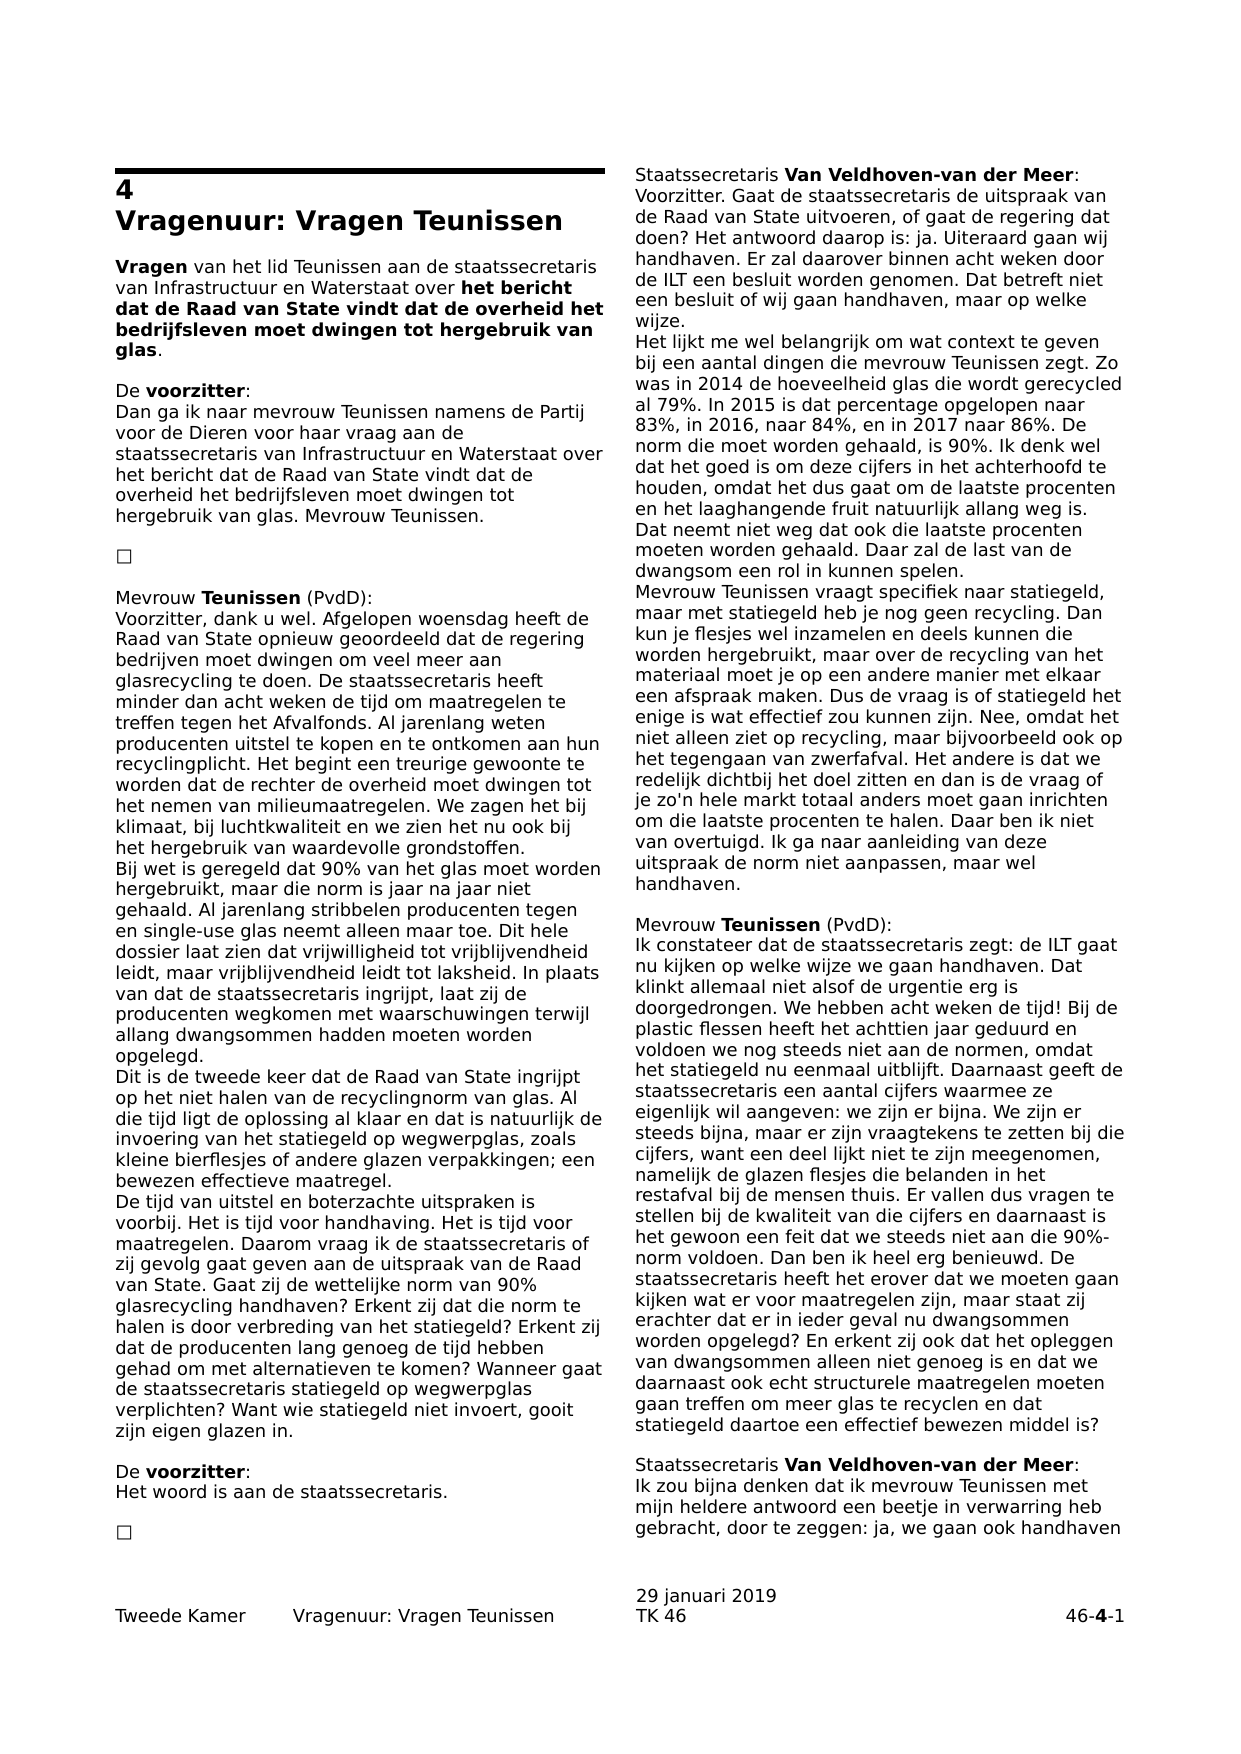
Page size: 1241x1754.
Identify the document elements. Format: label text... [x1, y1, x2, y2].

text De voorzitter: [115, 381, 605, 402]
text Mevrouw Teunissen vraagt specifiek naar statiegeld, maar met statiegeld heb je nog geen recycling. Dan kun je flesjes wel inzamelen en deels kunnen die worden hergebruikt, maar over de recycling van het materiaal moet je op een andere manier met elkaar een afspraak maken. Dus de vraag is of statiegeld het enige is wat effectief zou kunnen zijn. Nee, omdat het niet alleen ziet op recycling, maar bijvoorbeeld ook op het tegengaan van zwerfafval. Het andere is dat we redelijk dichtbij het doel zitten en dan is de vraag of je zo'n hele markt totaal anders moet gaan inrichten om die laatste procenten te halen. Daar ben ik niet van overtuigd. Ik ga naar aanleiding van deze uitspraak de norm niet aanpassen, maar wel handhaven. [635, 582, 1125, 894]
text ⬜ [115, 547, 605, 567]
text De tijd van uitstel en boterzachte uitspraken is voorbij. Het is tijd voor handhaving. Het is tijd voor maatregelen. Daarom vraag ik de staatssecretaris of zij gevolg gaat geven aan de uitspraak van de Raad van State. Gaat zij de wettelijke norm van 90% glasrecycling handhaven? Erkent zij dat die norm te halen is door verbreding van het statiegeld? Erkent zij dat de producenten lang genoeg de tijd hebben gehad om met alternatieven te komen? Wanneer gaat de staatssecretaris statiegeld op wegwerpglas verplichten? Want wie statiegeld niet invoert, gooit zijn eigen glazen in. [115, 1192, 605, 1442]
text Staatssecretaris Van Veldhoven-van der Meer: [635, 1455, 1125, 1476]
text Voorzitter. Gaat de staatssecretaris de uitspraak van de Raad van State uitvoeren, of gaat de regering dat doen? Het antwoord daarop is: ja. Uiteraard gaan wij handhaven. Er zal daarover binnen acht weken door de ILT een besluit worden genomen. Dat betreft niet een besluit of wij gaan handhaven, maar op welke wijze. [635, 186, 1125, 332]
text Ik zou bijna denken dat ik mevrouw Teunissen met mijn heldere antwoord een beetje in verwarring heb gebracht, door te zeggen: ja, we gaan ook handhaven [635, 1476, 1125, 1538]
text Dit is de tweede keer dat de Raad van State ingrijpt op het niet halen van de recyclingnorm van glas. Al die tijd ligt de oplossing al klaar en dat is natuurlijk de invoering van het statiegeld op wegwerpglas, zoals kleine bierflesjes of andere glazen verpakkingen; een bewezen effectieve maatregel. [115, 1067, 605, 1192]
text Ik constateer dat de staatssecretaris zegt: de ILT gaat nu kijken op welke wijze we gaan handhaven. Dat klinkt allemaal niet alsof de urgentie erg is doorgedrongen. We hebben acht weken de tijd! Bij de plastic flessen heeft het achttien jaar geduurd en voldoen we nog steeds niet aan de normen, omdat het statiegeld nu eenmaal uitblijft. Daarnaast geeft de staatssecretaris een aantal cijfers waarmee ze eigenlijk wil aangeven: we zijn er bijna. We zijn er steeds bijna, maar er zijn vraagtekens te zetten bij die cijfers, want een deel lijkt niet te zijn meegenomen, namelijk de glazen flesjes die belanden in het restafval bij de mensen thuis. Er vallen dus vragen te stellen bij de kwaliteit van die cijfers en daarnaast is het gewoon een feit dat we steeds niet aan die 90%-norm voldoen. Dan ben ik heel erg benieuwd. De staatssecretaris heeft het erover dat we moeten gaan kijken wat er voor maatregelen zijn, maar staat zij erachter dat er in ieder geval nu dwangsommen worden opgelegd? En erkent zij ook dat het opleggen van dwangsommen alleen niet genoeg is en dat we daarnaast ook echt structurele maatregelen moeten gaan treffen om meer glas te recyclen en dat statiegeld daartoe een effectief bewezen middel is? [635, 935, 1125, 1435]
text Mevrouw Teunissen (PvdD): [115, 587, 605, 608]
text Staatssecretaris Van Veldhoven-van der Meer: [635, 165, 1125, 186]
title 4 Vragenuur: Vragen Teunissen [115, 174, 605, 237]
text Mevrouw Teunissen (PvdD): [635, 914, 1125, 935]
text De voorzitter: [115, 1462, 605, 1482]
text Voorzitter, dank u wel. Afgelopen woensdag heeft de Raad van State opnieuw geoordeeld dat de regering bedrijven moet dwingen om veel meer aan glasrecycling te doen. De staatssecretaris heeft minder dan acht weken de tijd om maatregelen te treffen tegen het Afvalfonds. Al jarenlang weten producenten uitstel te kopen en te ontkomen aan hun recyclingplicht. Het begint een treurige gewoonte te worden dat de rechter de overheid moet dwingen tot het nemen van milieumaatregelen. We zagen het bij klimaat, bij luchtkwaliteit en we zien het nu ook bij het hergebruik van waardevolle grondstoffen. [115, 608, 605, 858]
text ⬜ [115, 1523, 605, 1544]
text Dan ga ik naar mevrouw Teunissen namens de Partij voor de Dieren voor haar vraag aan de staatssecretaris van Infrastructuur en Waterstaat over het bericht dat de Raad van State vindt dat de overheid het bedrijfsleven moet dwingen tot hergebruik van glas. Mevrouw Teunissen. [115, 402, 605, 527]
text Bij wet is geregeld dat 90% van het glas moet worden hergebruikt, maar die norm is jaar na jaar niet gehaald. Al jarenlang stribbelen producenten tegen en single-use glas neemt alleen maar toe. Dit hele dossier laat zien dat vrijwilligheid tot vrijblijvendheid leidt, maar vrijblijvendheid leidt tot laksheid. In plaats van dat de staatssecretaris ingrijpt, laat zij de producenten wegkomen met waarschuwingen terwijl allang dwangsommen hadden moeten worden opgelegd. [115, 858, 605, 1067]
text Vragen van het lid Teunissen aan de staatssecretaris van Infrastructuur en Waterstaat over het bericht dat de Raad van State vindt dat de overheid het bedrijfsleven moet dwingen tot hergebruik van glas. [115, 257, 605, 361]
text Het woord is aan de staatssecretaris. [115, 1482, 605, 1503]
text Het lijkt me wel belangrijk om wat context te geven bij een aantal dingen die mevrouw Teunissen zegt. Zo was in 2014 de hoeveelheid glas die wordt gerecycled al 79%. In 2015 is dat percentage opgelopen naar 83%, in 2016, naar 84%, en in 2017 naar 86%. De norm die moet worden gehaald, is 90%. Ik denk wel dat het goed is om deze cijfers in het achterhoofd te houden, omdat het dus gaat om de laatste procenten en het laaghangende fruit natuurlijk allang weg is. Dat neemt niet weg dat ook die laatste procenten moeten worden gehaald. Daar zal de last van de dwangsom een rol in kunnen spelen. [635, 332, 1125, 582]
